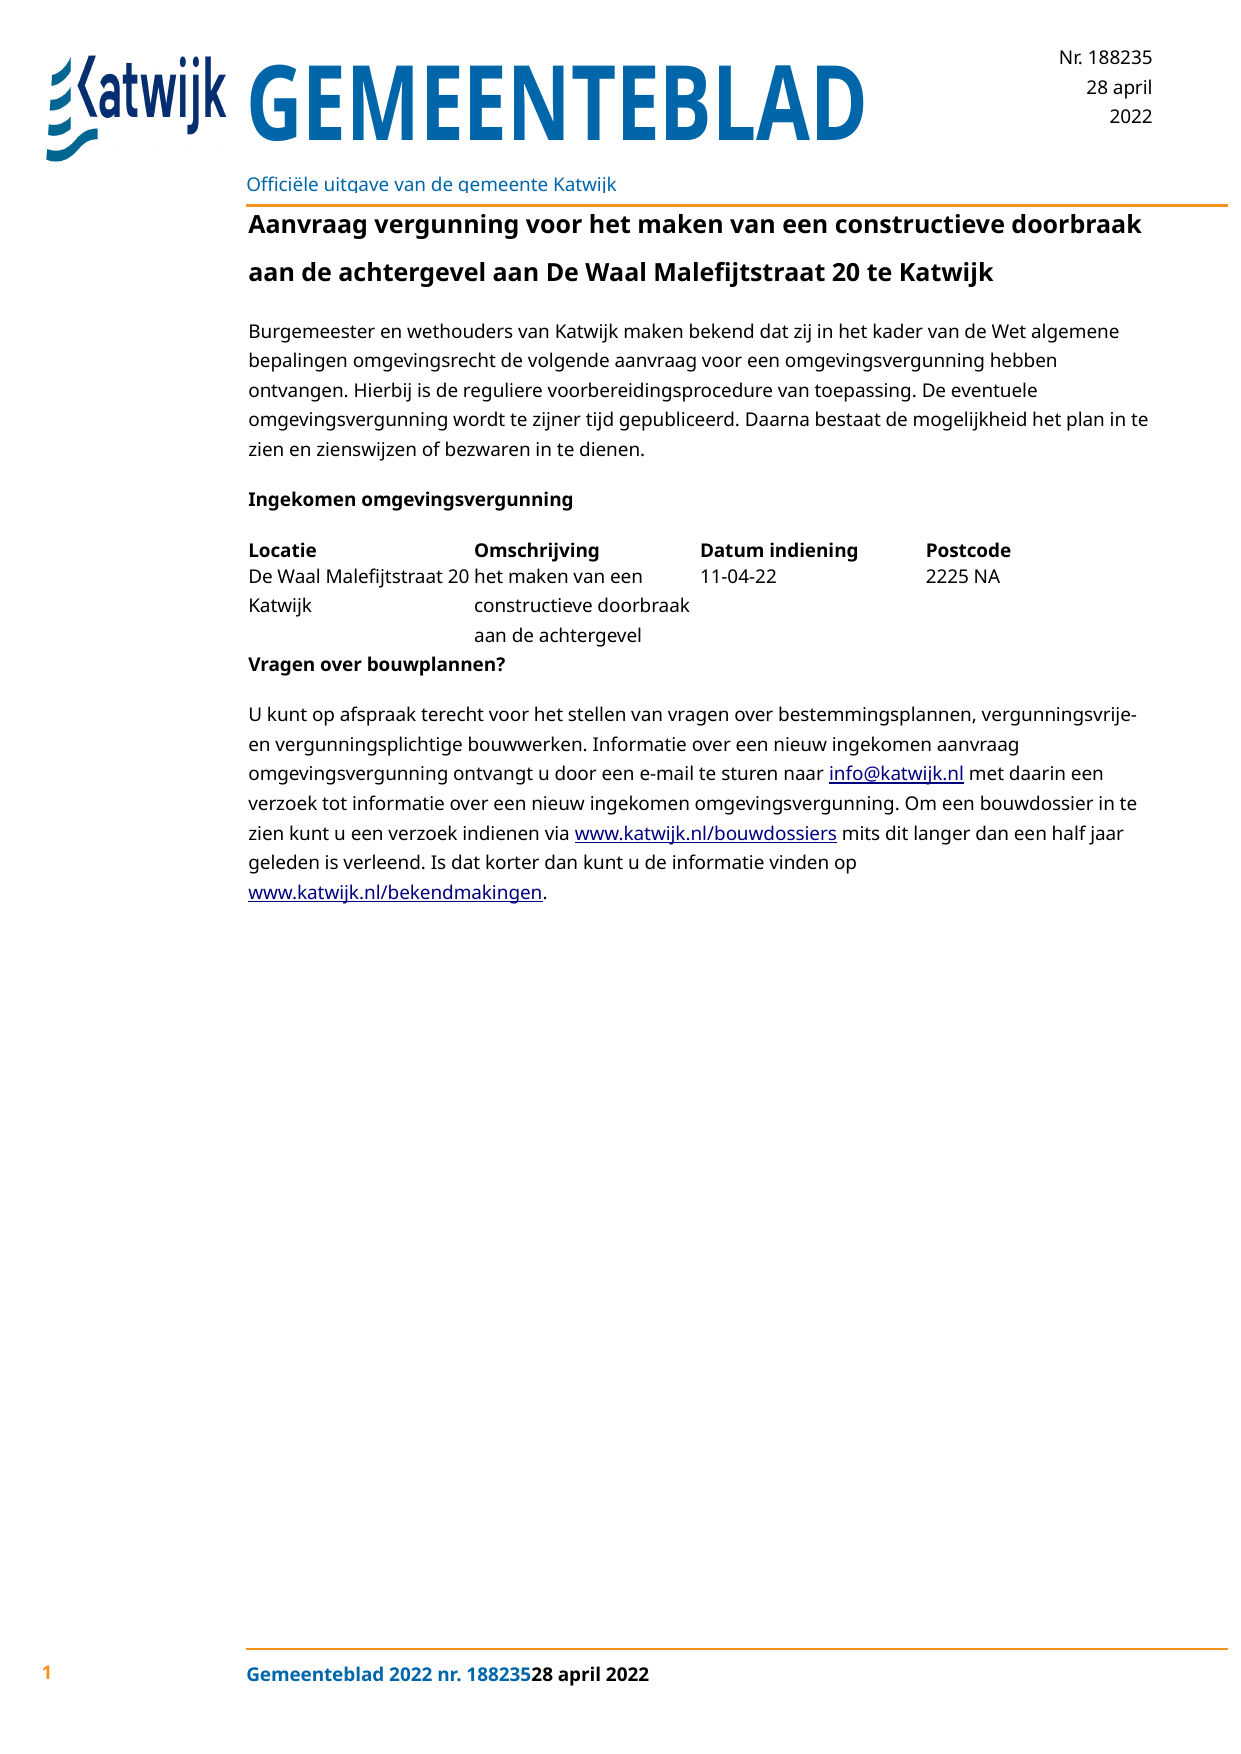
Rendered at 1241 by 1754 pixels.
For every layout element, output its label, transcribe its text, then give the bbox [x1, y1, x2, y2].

table_header Datum indiening [700, 537, 926, 563]
table_cell 11-04-22 [700, 563, 926, 648]
text Vragen over bouwplannen? [248, 651, 1152, 677]
text Ingekomen omgevingsvergunning [248, 487, 1152, 512]
table_header Postcode [926, 537, 1152, 563]
table_cell het maken van een constructieve doorbraak aan de achtergevel [474, 563, 700, 648]
table_cell 2225 NA [926, 563, 1152, 648]
text Burgemeester en wethouders van Katwijk maken bekend dat zij in het kader van de Wet algemene bepalingen omgevingsrecht de volgende aanvraag voor een omgevingsvergunning hebben ontvangen. Hierbij is de reguliere voorbereidingsprocedure van toepassing. De eventuele omgevingsvergunning wordt te zijner tijd gepubliceerd. Daarna bestaat de mogelijkheid het plan in te zien en zienswijzen of bezwaren in te dienen. [248, 318, 1152, 462]
text Aanvraag vergunning voor het maken van een constructieve doorbraak aan de achtergevel aan De Waal Malefijtstraat 20 te Katwijk [248, 207, 1152, 288]
table_header Locatie [248, 537, 474, 563]
picture [41, 47, 231, 172]
text U kunt op afspraak terecht voor het stellen van vragen over bestemmingsplannen, vergunningsvrije- en vergunningsplichtige bouwwerken. Informatie over een nieuw ingekomen aanvraag omgevingsvergunning ontvangt u door een e-mail te sturen naar info@katwijk.nl met daarin een verzoek tot informatie over een nieuw ingekomen omgevingsvergunning. Om een bouwdossier in te zien kunt u een verzoek indienen via www.katwijk.nl/bouwdossiers mits dit langer dan een half jaar geleden is verleend. Is dat korter dan kunt u de informatie vinden op www.katwijk.nl/bekendmakingen. [248, 701, 1152, 905]
table_header Omschrijving [474, 537, 700, 563]
table_cell De Waal Malefijtstraat 20 Katwijk [248, 563, 474, 648]
